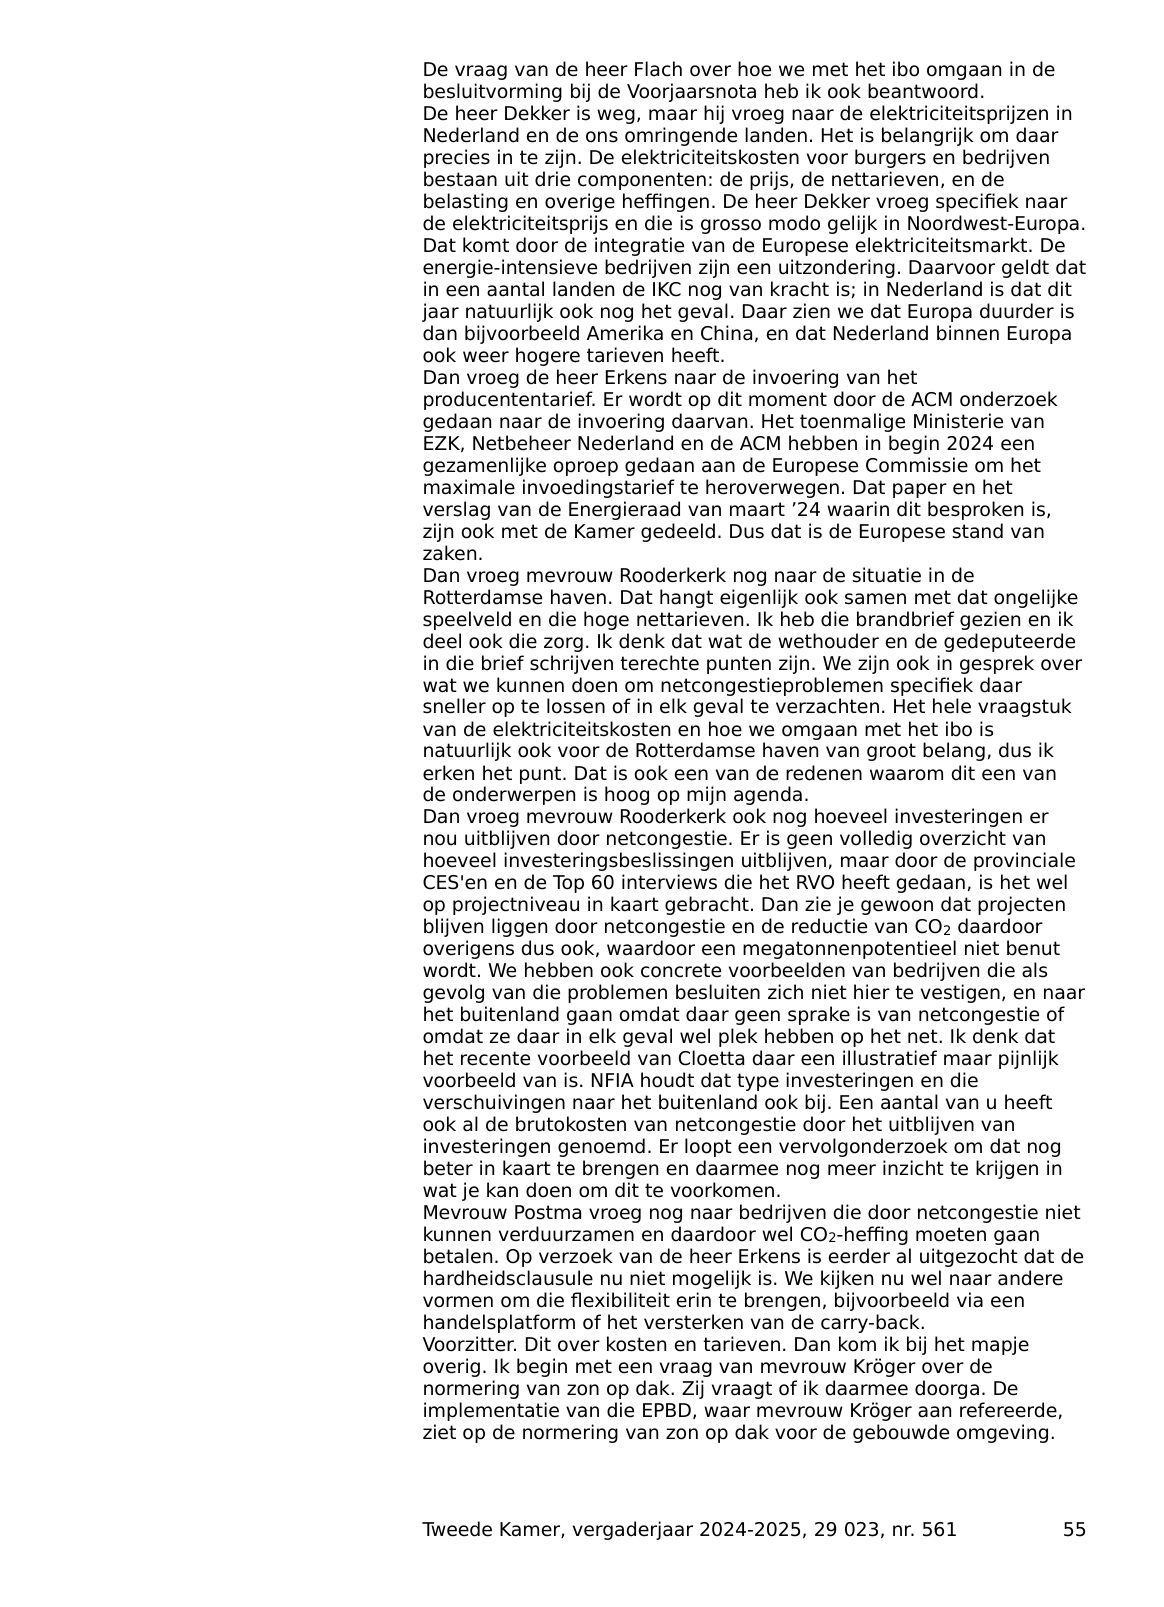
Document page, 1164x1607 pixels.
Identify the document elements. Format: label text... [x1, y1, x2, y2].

text Dan vroeg de heer Erkens naar de invoering van het producententarief. Er wordt op dit moment door de ACM onderzoek gedaan naar de invoering daarvan. Het toenmalige Ministerie van EZK, Netbeheer Nederland en de ACM hebben in begin 2024 een gezamenlijke oproep gedaan aan de Europese Commissie om het maximale invoedingstarief te heroverwegen. Dat paper en het verslag van de Energieraad van maart ’24 waarin dit besproken is, zijn ook met de Kamer gedeeld. Dus dat is de Europese stand van zaken. [422, 367, 1087, 564]
text Mevrouw Postma vroeg nog naar bedrijven die door netcongestie niet kunnen verduurzamen en daardoor wel CO2-heffing moeten gaan betalen. Op verzoek van de heer Erkens is eerder al uitgezocht dat de hardheidsclausule nu niet mogelijk is. We kijken nu wel naar andere vormen om die flexibiliteit erin te brengen, bijvoorbeeld via een handelsplatform of het versterken van de carry-back. [422, 1202, 1087, 1334]
text Dan vroeg mevrouw Rooderkerk nog naar de situatie in de Rotterdamse haven. Dat hangt eigenlijk ook samen met dat ongelijke speelveld en die hoge nettarieven. Ik heb die brandbrief gezien en ik deel ook die zorg. Ik denk dat wat de wethouder en de gedeputeerde in die brief schrijven terechte punten zijn. We zijn ook in gesprek over wat we kunnen doen om netcongestieproblemen specifiek daar sneller op te lossen of in elk geval te verzachten. Het hele vraagstuk van de elektriciteitskosten en hoe we omgaan met het ibo is natuurlijk ook voor de Rotterdamse haven van groot belang, dus ik erken het punt. Dat is ook een van de redenen waarom dit een van de onderwerpen is hoog op mijn agenda. [422, 564, 1087, 806]
text De vraag van de heer Flach over hoe we met het ibo omgaan in de besluitvorming bij de Voorjaarsnota heb ik ook beantwoord. [422, 59, 1087, 103]
text Voorzitter. Dit over kosten en tarieven. Dan kom ik bij het mapje overig. Ik begin met een vraag van mevrouw Kröger over de normering van zon op dak. Zij vraagt of ik daarmee doorga. De implementatie van die EPBD, waar mevrouw Kröger aan refereerde, ziet op de normering van zon op dak voor de gebouwde omgeving. [422, 1334, 1087, 1444]
text De heer Dekker is weg, maar hij vroeg naar de elektriciteitsprijzen in Nederland en de ons omringende landen. Het is belangrijk om daar precies in te zijn. De elektriciteitskosten voor burgers en bedrijven bestaan uit drie componenten: de prijs, de nettarieven, en de belasting en overige heffingen. De heer Dekker vroeg specifiek naar de elektriciteitsprijs en die is grosso modo gelijk in Noordwest-Europa. Dat komt door de integratie van de Europese elektriciteitsmarkt. De energie-intensieve bedrijven zijn een uitzondering. Daarvoor geldt dat in een aantal landen de IKC nog van kracht is; in Nederland is dat dit jaar natuurlijk ook nog het geval. Daar zien we dat Europa duurder is dan bijvoorbeeld Amerika en China, en dat Nederland binnen Europa ook weer hogere tarieven heeft. [422, 103, 1087, 367]
text Dan vroeg mevrouw Rooderkerk ook nog hoeveel investeringen er nou uitblijven door netcongestie. Er is geen volledig overzicht van hoeveel investeringsbeslissingen uitblijven, maar door de provinciale CES'en en de Top 60 interviews die het RVO heeft gedaan, is het wel op projectniveau in kaart gebracht. Dan zie je gewoon dat projecten blijven liggen door netcongestie en de reductie van CO2 daardoor overigens dus ook, waardoor een megatonnenpotentieel niet benut wordt. We hebben ook concrete voorbeelden van bedrijven die als gevolg van die problemen besluiten zich niet hier te vestigen, en naar het buitenland gaan omdat daar geen sprake is van netcongestie of omdat ze daar in elk geval wel plek hebben op het net. Ik denk dat het recente voorbeeld van Cloetta daar een illustratief maar pijnlijk voorbeeld van is. NFIA houdt dat type investeringen en die verschuivingen naar het buitenland ook bij. Een aantal van u heeft ook al de brutokosten van netcongestie door het uitblijven van investeringen genoemd. Er loopt een vervolgonderzoek om dat nog beter in kaart te brengen en daarmee nog meer inzicht te krijgen in wat je kan doen om dit te voorkomen. [422, 806, 1087, 1202]
